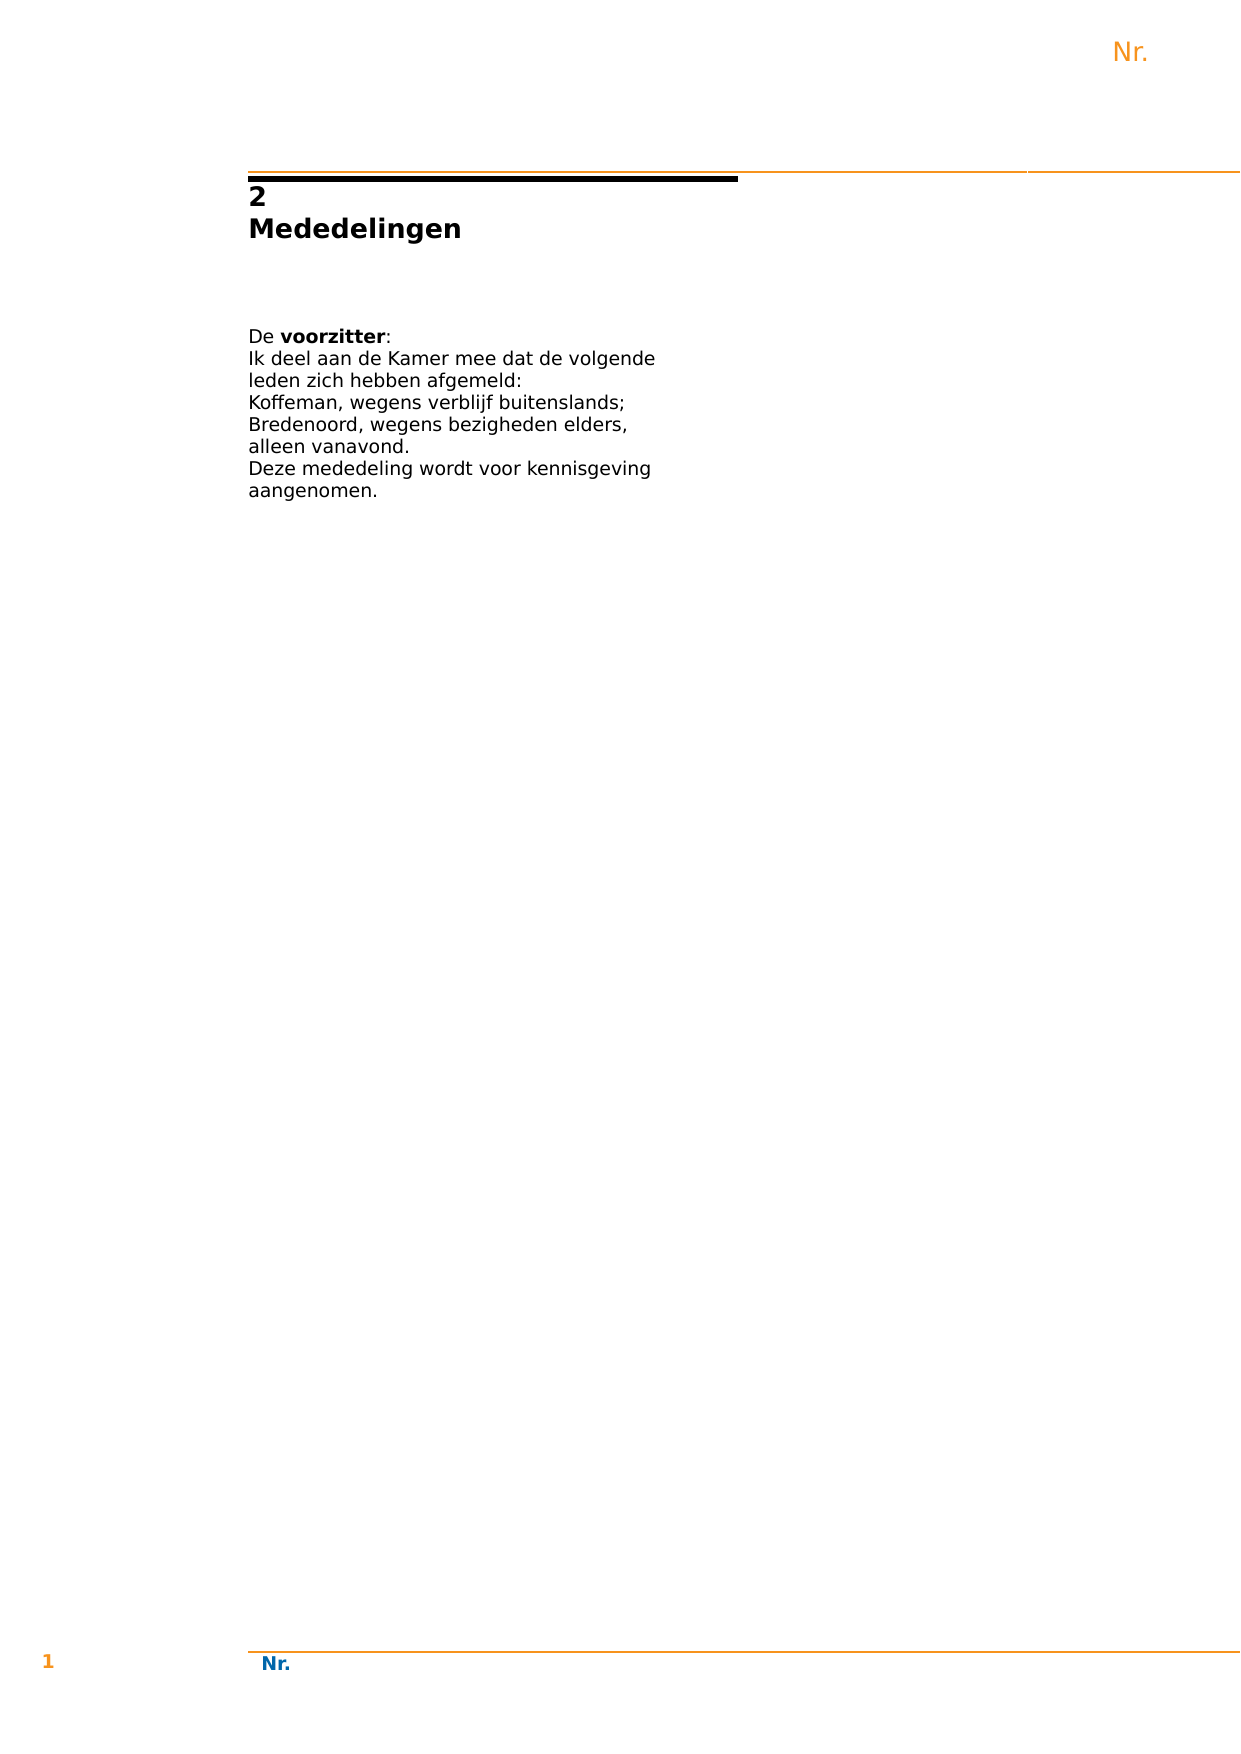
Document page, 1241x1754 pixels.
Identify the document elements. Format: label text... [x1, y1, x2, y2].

title 2 Mededelingen [248, 182, 691, 244]
text Ik deel aan de Kamer mee dat de volgende leden zich hebben afgemeld: [248, 348, 691, 392]
text Deze mededeling wordt voor kennisgeving aangenomen. [248, 458, 691, 502]
text Bredenoord, wegens bezigheden elders, alleen vanavond. [248, 414, 691, 458]
text Koffeman, wegens verblijf buitenslands; [248, 392, 691, 414]
text De voorzitter: [248, 326, 691, 348]
